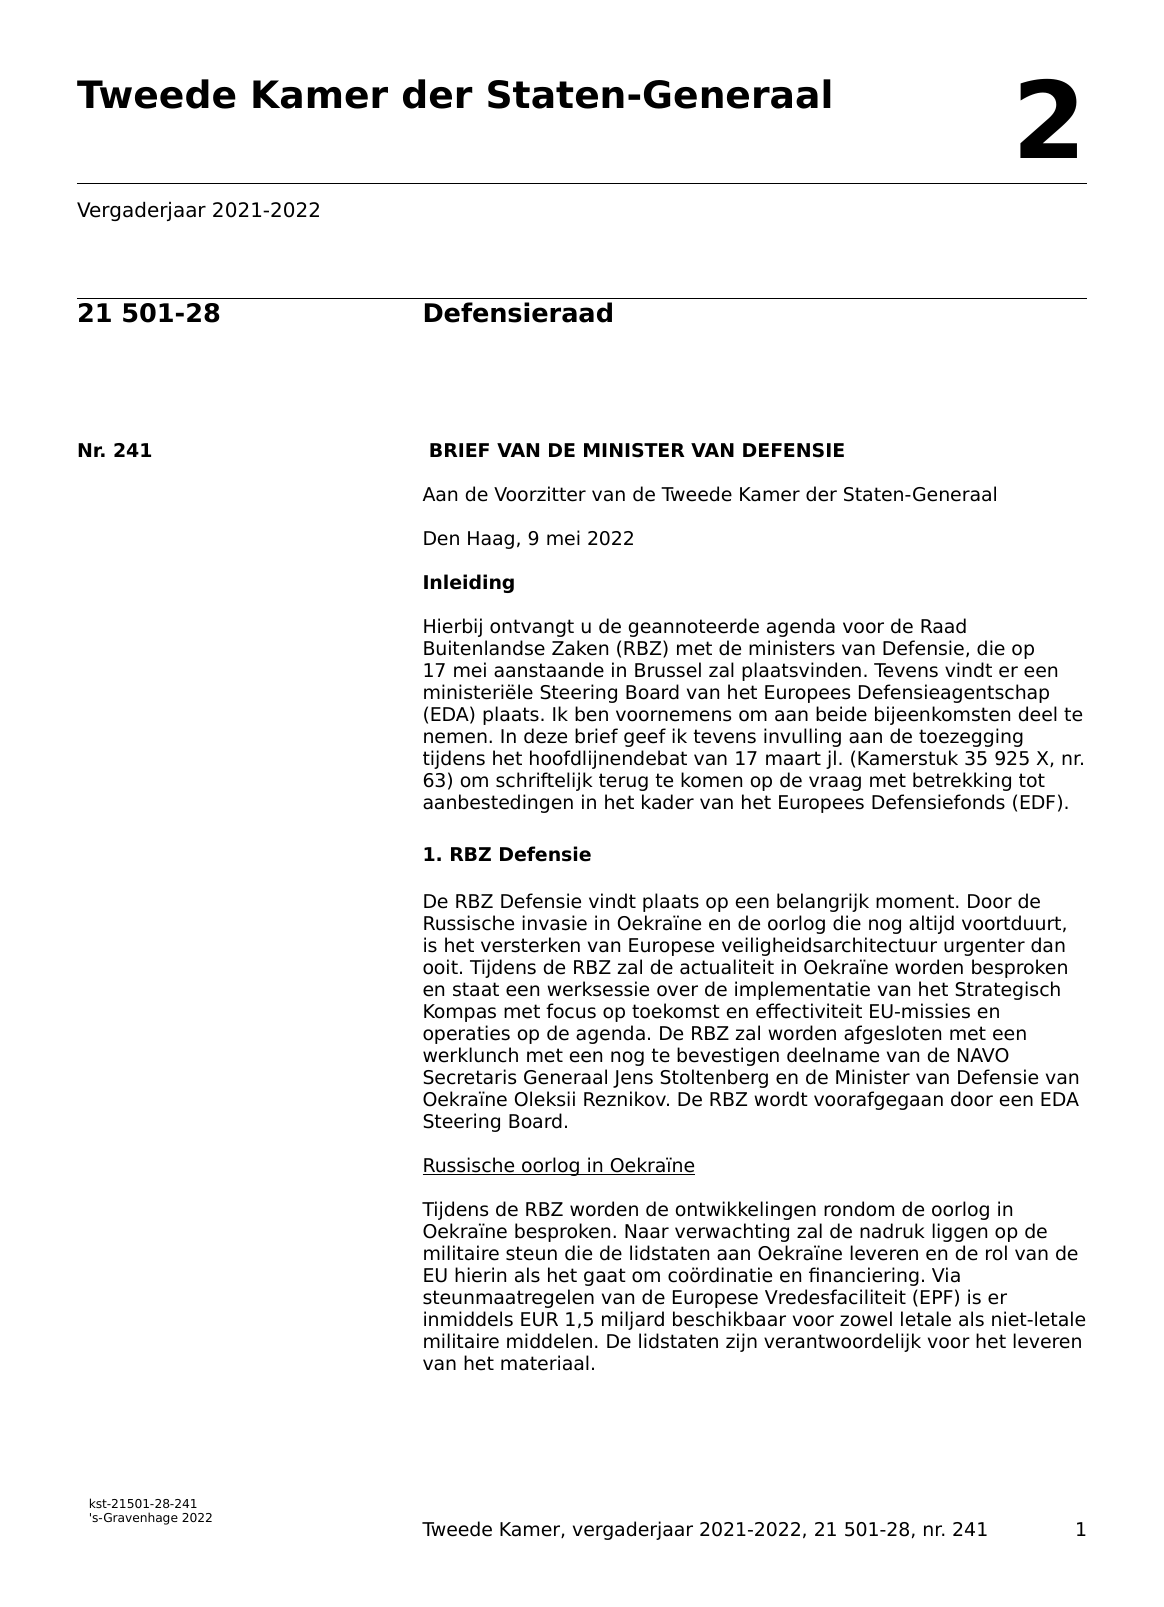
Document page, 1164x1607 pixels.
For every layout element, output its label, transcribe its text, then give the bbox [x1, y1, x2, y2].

text De RBZ Defensie vindt plaats op een belangrijk moment. Door de Russische invasie in Oekraïne en de oorlog die nog altijd voortduurt, is het versterken van Europese veiligheidsarchitectuur urgenter dan ooit. Tijdens de RBZ zal de actualiteit in Oekraïne worden besproken en staat een werksessie over de implementatie van het Strategisch Kompas met focus op toekomst en effectiviteit EU-missies en operaties op de agenda. De RBZ zal worden afgesloten met een werklunch met een nog te bevestigen deelname van de NAVO Secretaris Generaal Jens Stoltenberg en de Minister van Defensie van Oekraïne Oleksii Reznikov. De RBZ wordt voorafgegaan door een EDA Steering Board. [422, 891, 1087, 1133]
table_cell Vergaderjaar 2021-2022 [77, 184, 1087, 298]
subtitle 21 501-28 Defensieraad [77, 299, 1087, 329]
table_header 2 [886, 59, 1087, 183]
subtitle Nr. 241 BRIEF VAN DE MINISTER VAN DEFENSIE [77, 440, 1087, 462]
table_header Tweede Kamer der Staten-Generaal [77, 59, 886, 183]
subtitle Russische oorlog in Oekraïne [422, 1155, 1087, 1177]
text Tijdens de RBZ worden de ontwikkelingen rondom de oorlog in Oekraïne besproken. Naar verwachting zal de nadruk liggen op de militaire steun die de lidstaten aan Oekraïne leveren en de rol van de EU hierin als het gaat om coördinatie en financiering. Via steunmaatregelen van de Europese Vredesfaciliteit (EPF) is er inmiddels EUR 1,5 miljard beschikbaar voor zowel letale als niet-letale militaire middelen. De lidstaten zijn verantwoordelijk voor het leveren van het materiaal. [422, 1199, 1087, 1375]
text Den Haag, 9 mei 2022 [422, 528, 1087, 550]
subtitle 1. RBZ Defensie [422, 844, 1087, 866]
text Hierbij ontvangt u de geannoteerde agenda voor de Raad Buitenlandse Zaken (RBZ) met de ministers van Defensie, die op 17 mei aanstaande in Brussel zal plaatsvinden. Tevens vindt er een ministeriële Steering Board van het Europees Defensieagentschap (EDA) plaats. Ik ben voornemens om aan beide bijeenkomsten deel te nemen. In deze brief geef ik tevens invulling aan de toezegging tijdens het hoofdlijnendebat van 17 maart jl. (Kamerstuk 35 925 X, nr. 63) om schriftelijk terug te komen op de vraag met betrekking tot aanbestedingen in het kader van het Europees Defensiefonds (EDF). [422, 616, 1087, 814]
text Aan de Voorzitter van de Tweede Kamer der Staten-Generaal [422, 484, 1087, 506]
subtitle Inleiding [422, 572, 1087, 594]
text 's-Gravenhage 2022 [88, 1511, 323, 1525]
text kst-21501-28-241 [88, 1497, 323, 1511]
